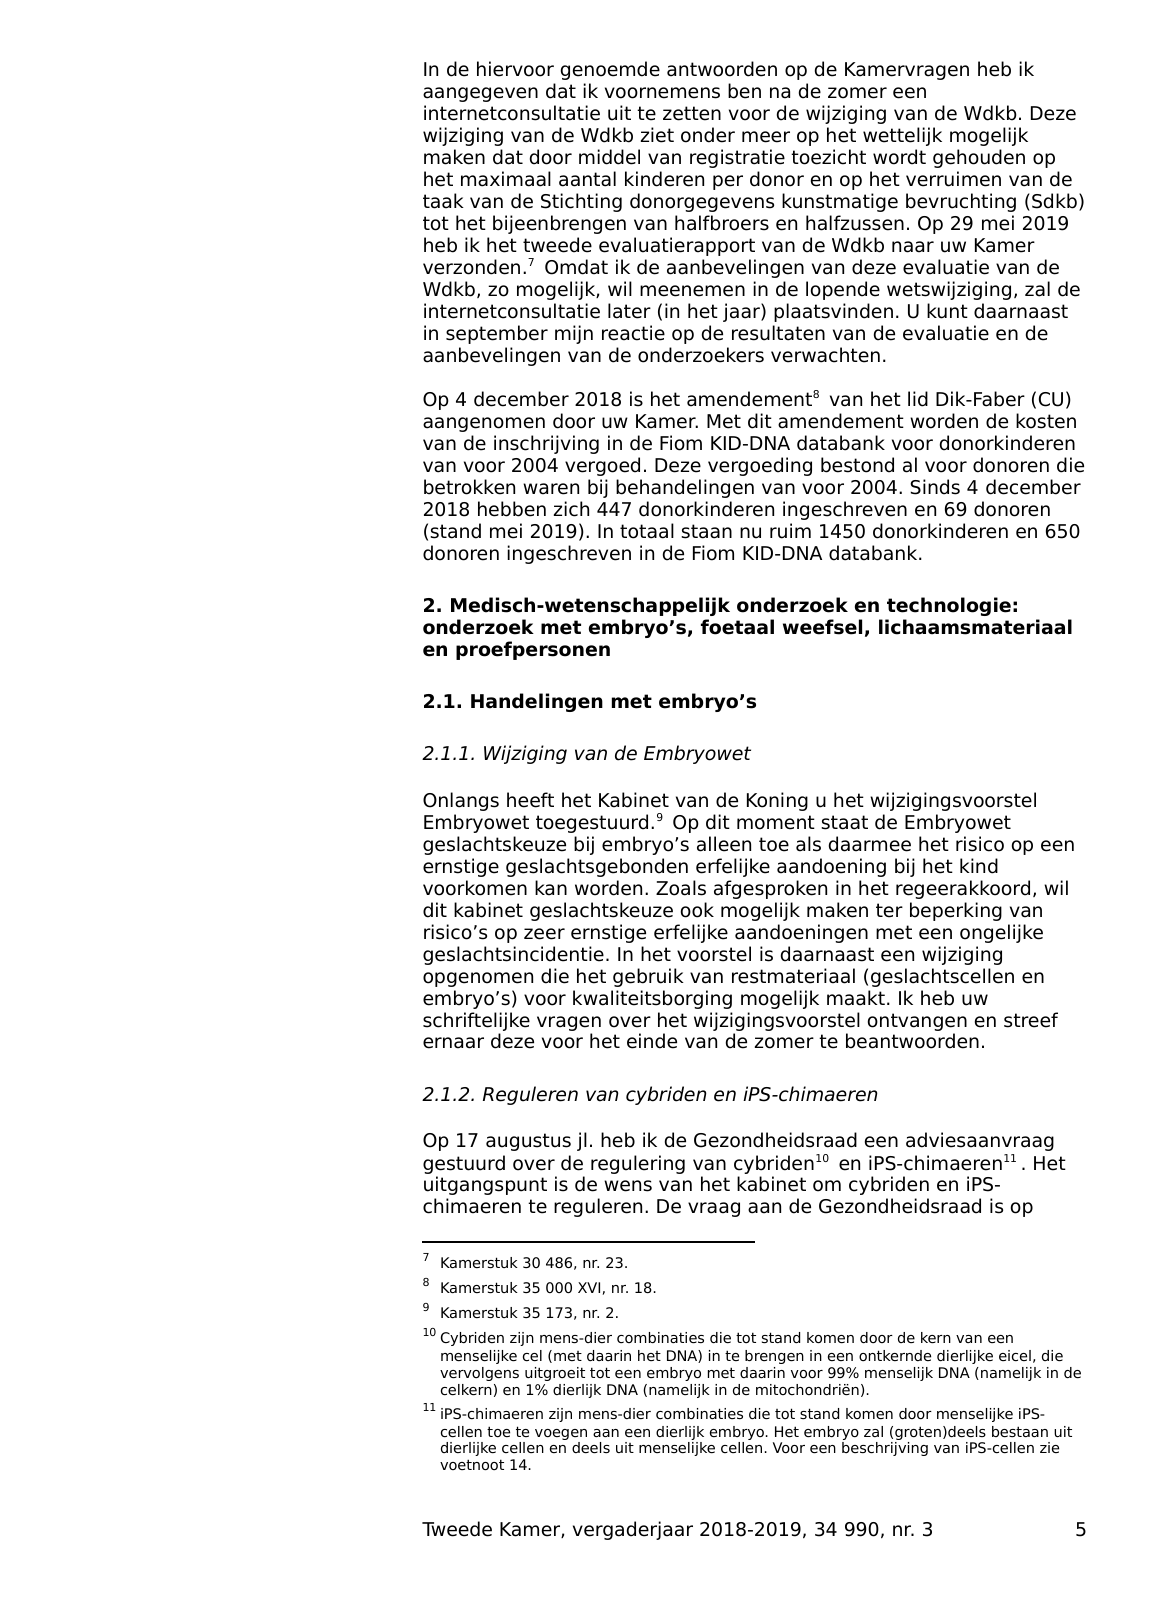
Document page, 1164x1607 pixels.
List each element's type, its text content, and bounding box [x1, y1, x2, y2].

text In de hiervoor genoemde antwoorden op de Kamervragen heb ik aangegeven dat ik voornemens ben na de zomer een internetconsultatie uit te zetten voor de wijziging van de Wdkb. Deze wijziging van de Wdkb ziet onder meer op het wettelijk mogelijk maken dat door middel van registratie toezicht wordt gehouden op het maximaal aantal kinderen per donor en op het verruimen van de taak van de Stichting donorgegevens kunstmatige bevruchting (Sdkb) tot het bijeenbrengen van halfbroers en halfzussen. Op 29 mei 2019 heb ik het tweede evaluatierapport van de Wdkb naar uw Kamer verzonden. Omdat ik de aanbevelingen van deze evaluatie van de Wdkb, zo mogelijk, wil meenemen in de lopende wetswijziging, zal de internetconsultatie later (in het jaar) plaatsvinden. U kunt daarnaast in september mijn reactie op de resultaten van de evaluatie en de aanbevelingen van de onderzoekers verwachten. [422, 59, 1087, 367]
text Onlangs heeft het Kabinet van de Koning u het wijzigingsvoorstel Embryowet toegestuurd. Op dit moment staat de Embryowet geslachtskeuze bij embryo’s alleen toe als daarmee het risico op een ernstige geslachtsgebonden erfelijke aandoening bij het kind voorkomen kan worden. Zoals afgesproken in het regeerakkoord, wil dit kabinet geslachtskeuze ook mogelijk maken ter beperking van risico’s op zeer ernstige erfelijke aandoeningen met een ongelijke geslachtsincidentie. In het voorstel is daarnaast een wijziging opgenomen die het gebruik van restmateriaal (geslachtscellen en embryo’s) voor kwaliteitsborging mogelijk maakt. Ik heb uw schriftelijke vragen over het wijzigingsvoorstel ontvangen en streef ernaar deze voor het einde van de zomer te beantwoorden. [422, 790, 1087, 1053]
subtitle 2.1.1. Wijziging van de Embryowet [422, 743, 1087, 765]
text Kamerstuk 35 000 XVI, nr. 18. [422, 1276, 1087, 1298]
text Cybriden zijn mens-dier combinaties die tot stand komen door de kern van een menselijke cel (met daarin het DNA) in te brengen in een ontkernde dierlijke eicel, die vervolgens uitgroeit tot een embryo met daarin voor 99% menselijk DNA (namelijk in de celkern) en 1% dierlijk DNA (namelijk in de mitochondriën). [422, 1326, 1087, 1399]
text Op 17 augustus jl. heb ik de Gezondheidsraad een adviesaanvraag gestuurd over de regulering van cybriden en iPS-chimaeren. Het uitgangspunt is de wens van het kabinet om cybriden en iPS-chimaeren te reguleren. De vraag aan de Gezondheidsraad is op [422, 1130, 1087, 1218]
text Kamerstuk 35 173, nr. 2. [422, 1301, 1087, 1323]
text Kamerstuk 30 486, nr. 23. [422, 1251, 1087, 1273]
text iPS-chimaeren zijn mens-dier combinaties die tot stand komen door menselijke iPS-cellen toe te voegen aan een dierlijk embryo. Het embryo zal (groten)deels bestaan uit dierlijke cellen en deels uit menselijke cellen. Voor een beschrijving van iPS-cellen zie voetnoot 14. [422, 1402, 1087, 1474]
text Op 4 december 2018 is het amendement van het lid Dik-Faber (CU) aangenomen door uw Kamer. Met dit amendement worden de kosten van de inschrijving in de Fiom KID-DNA databank voor donorkinderen van voor 2004 vergoed. Deze vergoeding bestond al voor donoren die betrokken waren bij behandelingen van voor 2004. Sinds 4 december 2018 hebben zich 447 donorkinderen ingeschreven en 69 donoren (stand mei 2019). In totaal staan nu ruim 1450 donorkinderen en 650 donoren ingeschreven in de Fiom KID-DNA databank. [422, 389, 1087, 565]
subtitle 2.1.2. Reguleren van cybriden en iPS-chimaeren [422, 1083, 1087, 1105]
subtitle 2. Medisch-wetenschappelijk onderzoek en technologie: onderzoek met embryo’s, foetaal weefsel, lichaamsmateriaal en proefpersonen [422, 595, 1087, 661]
subtitle 2.1. Handelingen met embryo’s [422, 691, 1087, 713]
